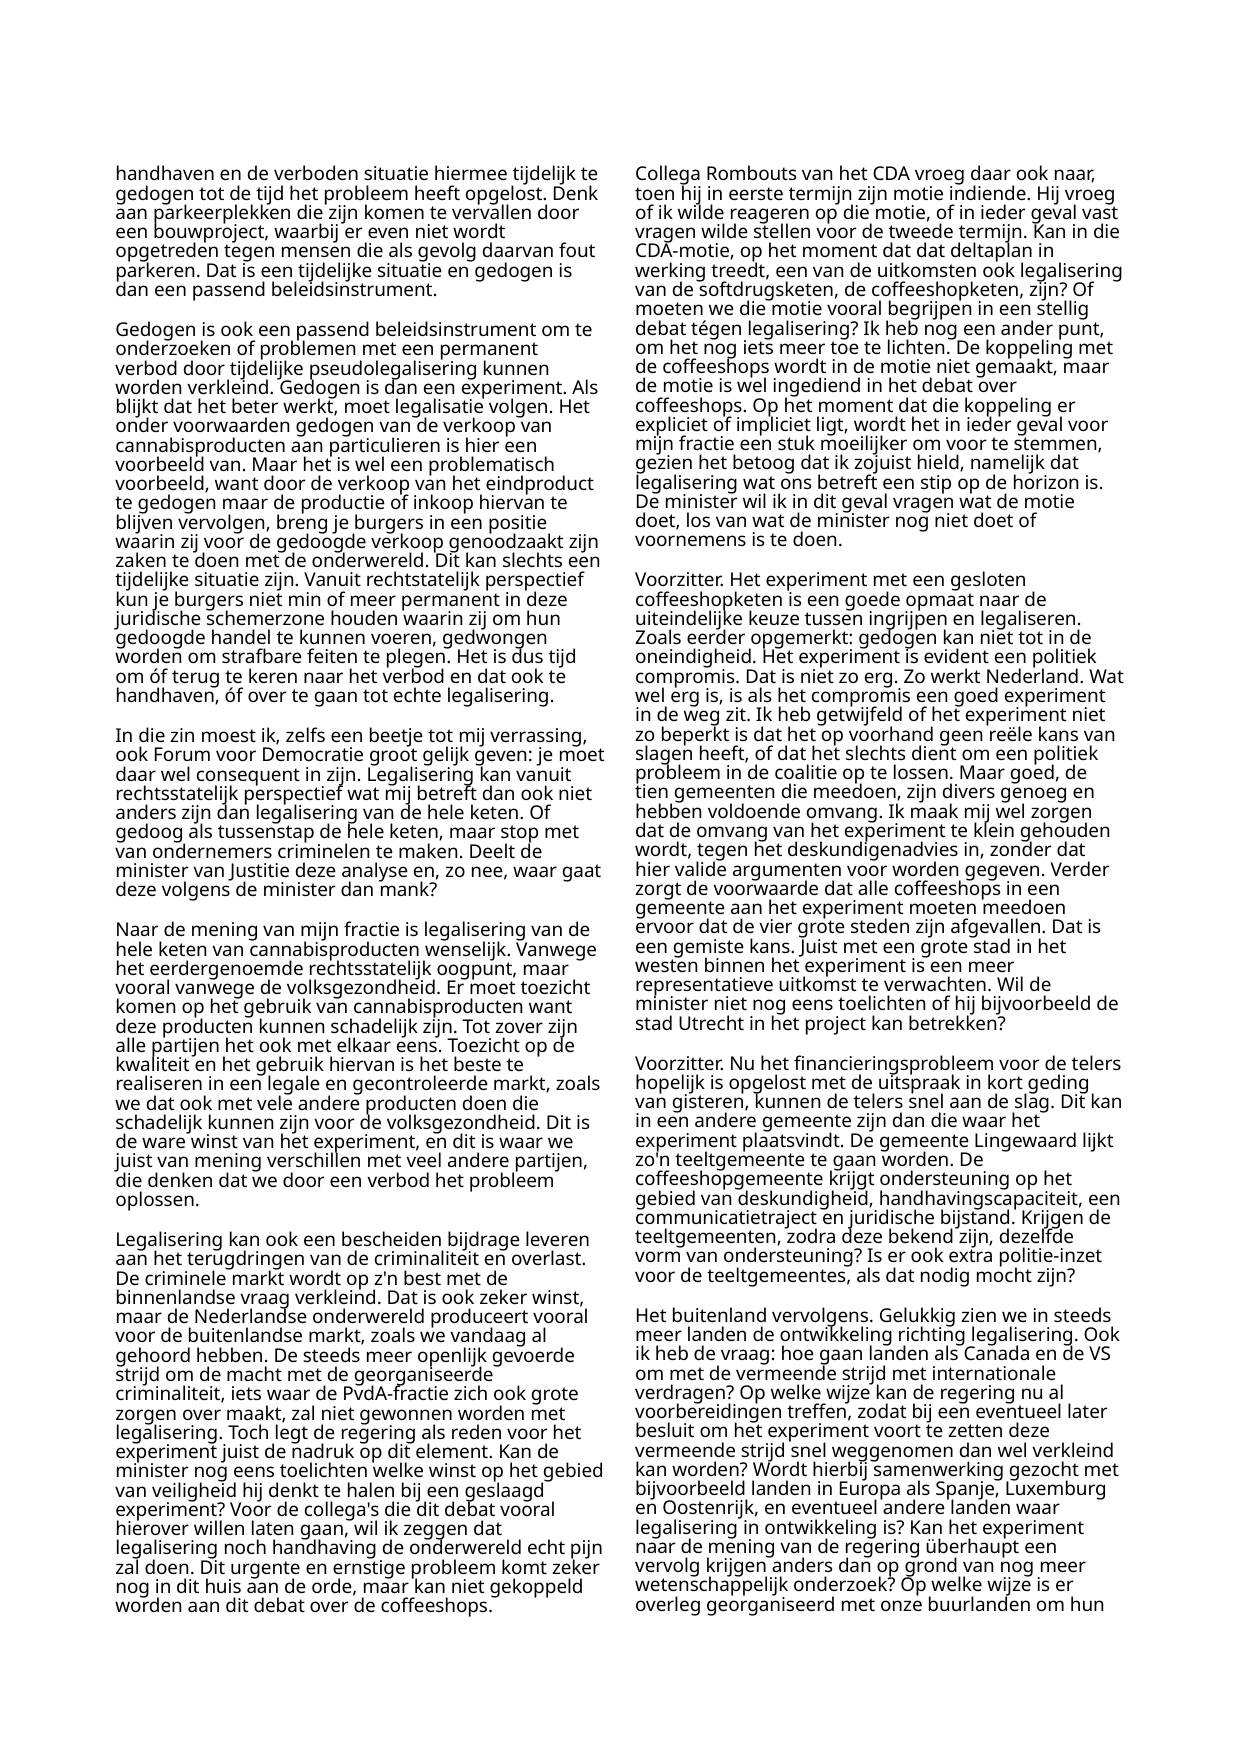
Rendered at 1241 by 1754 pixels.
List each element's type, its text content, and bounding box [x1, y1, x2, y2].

text Gedogen is ook een passend beleidsinstrument om te onderzoeken of problemen met een permanent verbod door tijdelijke pseudolegalisering kunnen worden verkleind. Gedogen is dan een experiment. Als blijkt dat het beter werkt, moet legalisatie volgen. Het onder voorwaarden gedogen van de verkoop van cannabisproducten aan particulieren is hier een voorbeeld van. Maar het is wel een problematisch voorbeeld, want door de verkoop van het eindproduct te gedogen maar de productie of inkoop hiervan te blijven vervolgen, breng je burgers in een positie waarin zij voor de gedoogde verkoop genoodzaakt zijn zaken te doen met de onderwereld. Dit kan slechts een tijdelijke situatie zijn. Vanuit rechtstatelijk perspectief kun je burgers niet min of meer permanent in deze juridische schemerzone houden waarin zij om hun gedoogde handel te kunnen voeren, gedwongen worden om strafbare feiten te plegen. Het is dus tijd om óf terug te keren naar het verbod en dat ook te handhaven, óf over te gaan tot echte legalisering. [115, 321, 605, 706]
text handhaven en de verboden situatie hiermee tijdelijk te gedogen tot de tijd het probleem heeft opgelost. Denk aan parkeerplekken die zijn komen te vervallen door een bouwproject, waarbij er even niet wordt opgetreden tegen mensen die als gevolg daarvan fout parkeren. Dat is een tijdelijke situatie en gedogen is dan een passend beleidsinstrument. [115, 165, 605, 300]
text In die zin moest ik, zelfs een beetje tot mij verrassing, ook Forum voor Democratie groot gelijk geven: je moet daar wel consequent in zijn. Legalisering kan vanuit rechtsstatelijk perspectief wat mij betreft dan ook niet anders zijn dan legalisering van de hele keten. Of gedoog als tussenstap de hele keten, maar stop met van ondernemers criminelen te maken. Deelt de minister van Justitie deze analyse en, zo nee, waar gaat deze volgens de minister dan mank? [115, 727, 605, 901]
text Legalisering kan ook een bescheiden bijdrage leveren aan het terugdringen van de criminaliteit en overlast. De criminele markt wordt op z'n best met de binnenlandse vraag verkleind. Dat is ook zeker winst, maar de Nederlandse onderwereld produceert vooral voor de buitenlandse markt, zoals we vandaag al gehoord hebben. De steeds meer openlijk gevoerde strijd om de macht met de georganiseerde criminaliteit, iets waar de PvdA-fractie zich ook grote zorgen over maakt, zal niet gewonnen worden met legalisering. Toch legt de regering als reden voor het experiment juist de nadruk op dit element. Kan de minister nog eens toelichten welke winst op het gebied van veiligheid hij denkt te halen bij een geslaagd experiment? Voor de collega's die dit debat vooral hierover willen laten gaan, wil ik zeggen dat legalisering noch handhaving de onderwereld echt pijn zal doen. Dit urgente en ernstige probleem komt zeker nog in dit huis aan de orde, maar kan niet gekoppeld worden aan dit debat over de coffeeshops. [115, 1231, 605, 1616]
text Collega Rombouts van het CDA vroeg daar ook naar, toen hij in eerste termijn zijn motie indiende. Hij vroeg of ik wilde reageren op die motie, of in ieder geval vast vragen wilde stellen voor de tweede termijn. Kan in die CDA-motie, op het moment dat dat deltaplan in werking treedt, een van de uitkomsten ook legalisering van de softdrugsketen, de coffeeshopketen, zijn? Of moeten we die motie vooral begrijpen in een stellig debat tégen legalisering? Ik heb nog een ander punt, om het nog iets meer toe te lichten. De koppeling met de coffeeshops wordt in de motie niet gemaakt, maar de motie is wel ingediend in het debat over coffeeshops. Op het moment dat die koppeling er expliciet of impliciet ligt, wordt het in ieder geval voor mijn fractie een stuk moeilijker om voor te stemmen, gezien het betoog dat ik zojuist hield, namelijk dat legalisering wat ons betreft een stip op de horizon is. De minister wil ik in dit geval vragen wat de motie doet, los van wat de minister nog niet doet of voornemens is te doen. [635, 165, 1125, 551]
text Naar de mening van mijn fractie is legalisering van de hele keten van cannabisproducten wenselijk. Vanwege het eerdergenoemde rechtsstatelijk oogpunt, maar vooral vanwege de volksgezondheid. Er moet toezicht komen op het gebruik van cannabisproducten want deze producten kunnen schadelijk zijn. Tot zover zijn alle partijen het ook met elkaar eens. Toezicht op de kwaliteit en het gebruik hiervan is het beste te realiseren in een legale en gecontroleerde markt, zoals we dat ook met vele andere producten doen die schadelijk kunnen zijn voor de volksgezondheid. Dit is de ware winst van het experiment, en dit is waar we juist van mening verschillen met veel andere partijen, die denken dat we door een verbod het probleem oplossen. [115, 921, 605, 1210]
text Voorzitter. Het experiment met een gesloten coffeeshopketen is een goede opmaat naar de uiteindelijke keuze tussen ingrijpen en legaliseren. Zoals eerder opgemerkt: gedogen kan niet tot in de oneindigheid. Het experiment is evident een politiek compromis. Dat is niet zo erg. Zo werkt Nederland. Wat wel erg is, is als het compromis een goed experiment in de weg zit. Ik heb getwijfeld of het experiment niet zo beperkt is dat het op voorhand geen reële kans van slagen heeft, of dat het slechts dient om een politiek probleem in de coalitie op te lossen. Maar goed, de tien gemeenten die meedoen, zijn divers genoeg en hebben voldoende omvang. Ik maak mij wel zorgen dat de omvang van het experiment te klein gehouden wordt, tegen het deskundigenadvies in, zonder dat hier valide argumenten voor worden gegeven. Verder zorgt de voorwaarde dat alle coffeeshops in een gemeente aan het experiment moeten meedoen ervoor dat de vier grote steden zijn afgevallen. Dat is een gemiste kans. Juist met een grote stad in het westen binnen het experiment is een meer representatieve uitkomst te verwachten. Wil de minister niet nog eens toelichten of hij bijvoorbeeld de stad Utrecht in het project kan betrekken? [635, 571, 1125, 1034]
text Voorzitter. Nu het financieringsprobleem voor de telers hopelijk is opgelost met de uitspraak in kort geding van gisteren, kunnen de telers snel aan de slag. Dit kan in een andere gemeente zijn dan die waar het experiment plaatsvindt. De gemeente Lingewaard lijkt zo'n teeltgemeente te gaan worden. De coffeeshopgemeente krijgt ondersteuning op het gebied van deskundigheid, handhavingscapaciteit, een communicatietraject en juridische bijstand. Krijgen de teeltgemeenten, zodra deze bekend zijn, dezelfde vorm van ondersteuning? Is er ook extra politie-inzet voor de teeltgemeentes, als dat nodig mocht zijn? [635, 1055, 1125, 1286]
text Het buitenland vervolgens. Gelukkig zien we in steeds meer landen de ontwikkeling richting legalisering. Ook ik heb de vraag: hoe gaan landen als Canada en de VS om met de vermeende strijd met internationale verdragen? Op welke wijze kan de regering nu al voorbereidingen treffen, zodat bij een eventueel later besluit om het experiment voort te zetten deze vermeende strijd snel weggenomen dan wel verkleind kan worden? Wordt hierbij samenwerking gezocht met bijvoorbeeld landen in Europa als Spanje, Luxemburg en Oostenrijk, en eventueel andere landen waar legalisering in ontwikkeling is? Kan het experiment naar de mening van de regering überhaupt een vervolg krijgen anders dan op grond van nog meer wetenschappelijk onderzoek? Op welke wijze is er overleg georganiseerd met onze buurlanden om hun [635, 1307, 1125, 1615]
